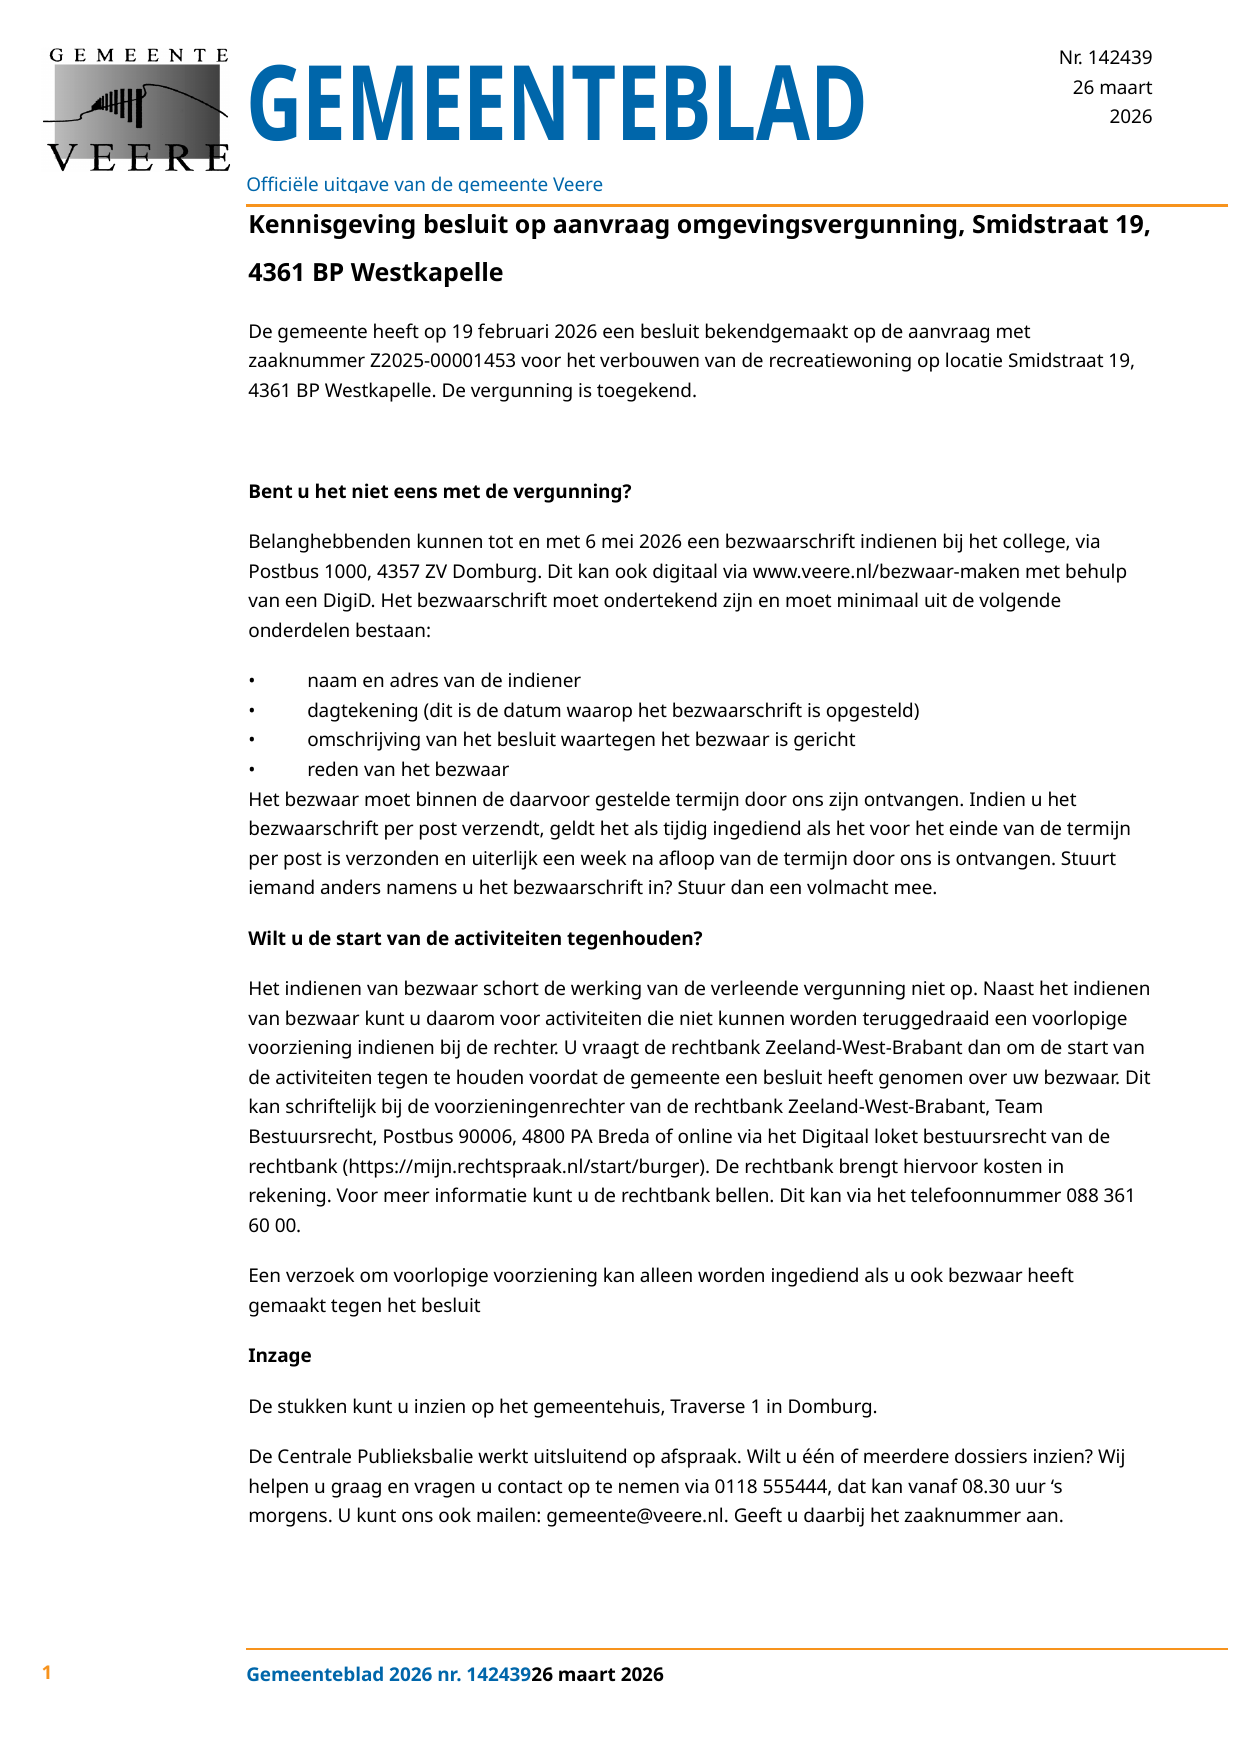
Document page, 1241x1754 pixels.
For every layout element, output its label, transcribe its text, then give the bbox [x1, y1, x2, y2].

list naam en adres van de indiener [248, 667, 1152, 693]
text De stukken kunt u inzien op het gemeentehuis, Traverse 1 in Domburg. [248, 1393, 1152, 1419]
text Inzage [248, 1342, 1152, 1368]
list dagtekening (dit is de datum waarop het bezwaarschrift is opgesteld) [248, 697, 1152, 723]
text Het indienen van bezwaar schort de werking van de verleende vergunning niet op. Naast het indienen van bezwaar kunt u daarom voor activiteiten die niet kunnen worden teruggedraaid een voorlopige voorziening indienen bij de rechter. U vraagt de rechtbank Zeeland-West-Brabant dan om de start van de activiteiten tegen te houden voordat de gemeente een besluit heeft genomen over uw bezwaar. Dit kan schriftelijk bij de voorzieningenrechter van de rechtbank Zeeland-West-Brabant, Team Bestuursrecht, Postbus 90006, 4800 PA Breda of online via het Digitaal loket bestuursrecht van de rechtbank (https://mijn.rechtspraak.nl/start/burger). De rechtbank brengt hiervoor kosten in rekening. Voor meer informatie kunt u de rechtbank bellen. Dit kan via het telefoonnummer 088 361 60 00. [248, 975, 1152, 1238]
text Wilt u de start van de activiteiten tegenhouden? [248, 925, 1152, 951]
text Het bezwaar moet binnen de daarvoor gestelde termijn door ons zijn ontvangen. Indien u het bezwaarschrift per post verzendt, geldt het als tijdig ingediend als het voor het einde van de termijn per post is verzonden en uiterlijk een week na afloop van de termijn door ons is ontvangen. Stuurt iemand anders namens u het bezwaarschrift in? Stuur dan een volmacht mee. [248, 786, 1152, 900]
list reden van het bezwaar [248, 756, 1152, 782]
text De gemeente heeft op 19 februari 2026 een besluit bekendgemaakt op de aanvraag met zaaknummer Z2025-00001453 voor het verbouwen van de recreatiewoning op locatie Smidstraat 19, 4361 BP Westkapelle. De vergunning is toegekend. [248, 318, 1152, 403]
text Een verzoek om voorlopige voorziening kan alleen worden ingediend als u ook bezwaar heeft gemaakt tegen het besluit [248, 1262, 1152, 1318]
list omschrijving van het besluit waartegen het bezwaar is gericht [248, 727, 1152, 752]
text Bent u het niet eens met de vergunning? [248, 478, 1152, 504]
text Belanghebbenden kunnen tot en met 6 mei 2026 een bezwaarschrift indienen bij het college, via Postbus 1000, 4357 ZV Domburg. Dit kan ook digitaal via www.veere.nl/bezwaar-maken met behulp van een DigiD. Het bezwaarschrift moet ondertekend zijn en moet minimaal uit de volgende onderdelen bestaan: [248, 528, 1152, 643]
text Kennisgeving besluit op aanvraag omgevingsvergunning, Smidstraat 19, 4361 BP Westkapelle [248, 207, 1152, 288]
text De Centrale Publieksbalie werkt uitsluitend op afspraak. Wilt u één of meerdere dossiers inzien? Wij helpen u graag en vragen u contact op te nemen via 0118 555444, dat kan vanaf 08.30 uur ‘s morgens. U kunt ons ook mailen: gemeente@veere.nl. Geeft u daarbij het zaaknummer aan. [248, 1443, 1152, 1528]
picture [41, 47, 231, 172]
